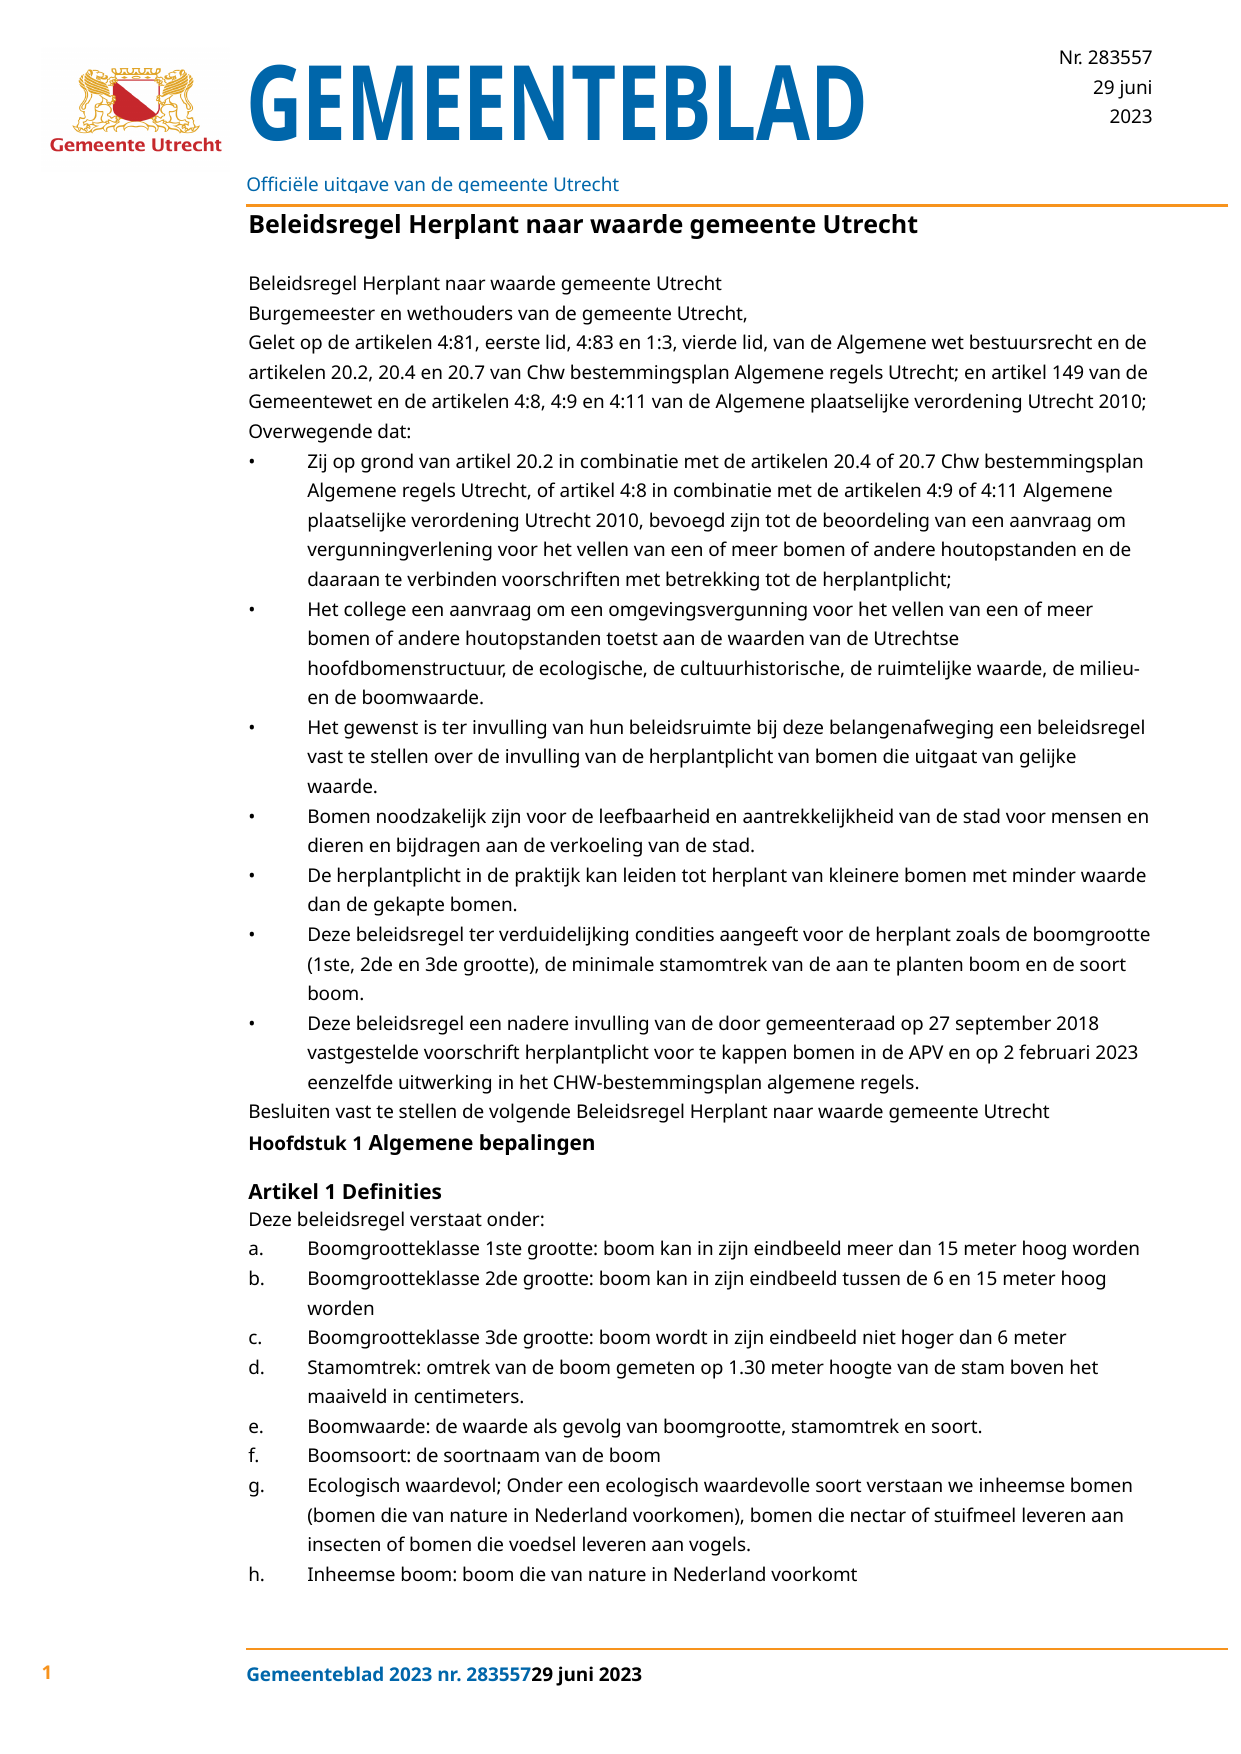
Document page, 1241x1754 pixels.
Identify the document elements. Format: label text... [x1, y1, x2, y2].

text Deze beleidsregel verstaat onder: [248, 1206, 1152, 1232]
text Beleidsregel Herplant naar waarde gemeente Utrecht [248, 207, 1152, 241]
list De herplantplicht in de praktijk kan leiden tot herplant van kleinere bomen met minder waarde dan de gekapte bomen. [248, 862, 1152, 917]
list Ecologisch waardevol; Onder een ecologisch waardevolle soort verstaan we inheemse bomen (bomen die van nature in Nederland voorkomen), bomen die nectar of stuifmeel leveren aan insecten of bomen die voedsel leveren aan vogels. [248, 1472, 1152, 1557]
text Hoofdstuk 1 Algemene bepalingen [248, 1128, 1152, 1157]
text Gelet op de artikelen 4:81, eerste lid, 4:83 en 1:3, vierde lid, van de Algemene wet bestuursrecht en de artikelen 20.2, 20.4 en 20.7 van Chw bestemmingsplan Algemene regels Utrecht; en artikel 149 van de Gemeentewet en de artikelen 4:8, 4:9 en 4:11 van de Algemene plaatselijke verordening Utrecht 2010; [248, 329, 1152, 414]
list Zij op grond van artikel 20.2 in combinatie met de artikelen 20.4 of 20.7 Chw bestemmingsplan Algemene regels Utrecht, of artikel 4:8 in combinatie met de artikelen 4:9 of 4:11 Algemene plaatselijke verordening Utrecht 2010, bevoegd zijn tot de beoordeling van een aanvraag om vergunningverlening voor het vellen van een of meer bomen of andere houtopstanden en de daaraan te verbinden voorschriften met betrekking tot de herplantplicht; [248, 448, 1152, 592]
list Boomsoort: de soortnaam van de boom [248, 1443, 1152, 1468]
list Deze beleidsregel een nadere invulling van de door gemeenteraad op 27 september 2018 vastgestelde voorschrift herplantplicht voor te kappen bomen in de APV en op 2 februari 2023 eenzelfde uitwerking in het CHW-bestemmingsplan algemene regels. [248, 1010, 1152, 1095]
list Boomgrootteklasse 3de grootte: boom wordt in zijn eindbeeld niet hoger dan 6 meter [248, 1324, 1152, 1350]
list Inheemse boom: boom die van nature in Nederland voorkomt [248, 1561, 1152, 1587]
list Boomgrootteklasse 1ste grootte: boom kan in zijn eindbeeld meer dan 15 meter hoog worden [248, 1236, 1152, 1261]
list Bomen noodzakelijk zijn voor de leefbaarheid en aantrekkelijkheid van de stad voor mensen en dieren en bijdragen aan de verkoeling van de stad. [248, 803, 1152, 858]
list Stamomtrek: omtrek van de boom gemeten op 1.30 meter hoogte van de stam boven het maaiveld in centimeters. [248, 1354, 1152, 1409]
list Boomwaarde: de waarde als gevolg van boomgrootte, stamomtrek en soort. [248, 1413, 1152, 1439]
text Besluiten vast te stellen de volgende Beleidsregel Herplant naar waarde gemeente Utrecht [248, 1099, 1152, 1124]
text Burgemeester en wethouders van de gemeente Utrecht, [248, 300, 1152, 326]
text Beleidsregel Herplant naar waarde gemeente Utrecht [248, 270, 1152, 296]
list Het gewenst is ter invulling van hun beleidsruimte bij deze belangenafweging een beleidsregel vast te stellen over de invulling van de herplantplicht van bomen die uitgaat van gelijke waarde. [248, 714, 1152, 799]
list Het college een aanvraag om een omgevingsvergunning voor het vellen van een of meer bomen of andere houtopstanden toetst aan de waarden van de Utrechtse hoofdbomenstructuur, de ecologische, de cultuurhistorische, de ruimtelijke waarde, de milieu- en de boomwaarde. [248, 596, 1152, 710]
text Overwegende dat: [248, 418, 1152, 444]
list Boomgrootteklasse 2de grootte: boom kan in zijn eindbeeld tussen de 6 en 15 meter hoog worden [248, 1265, 1152, 1320]
list Deze beleidsregel ter verduidelijking condities aangeeft voor de herplant zoals de boomgrootte (1ste, 2de en 3de grootte), de minimale stamomtrek van de aan te planten boom en de soort boom. [248, 921, 1152, 1006]
text Artikel 1 Definities [248, 1177, 1152, 1206]
picture [41, 47, 231, 172]
